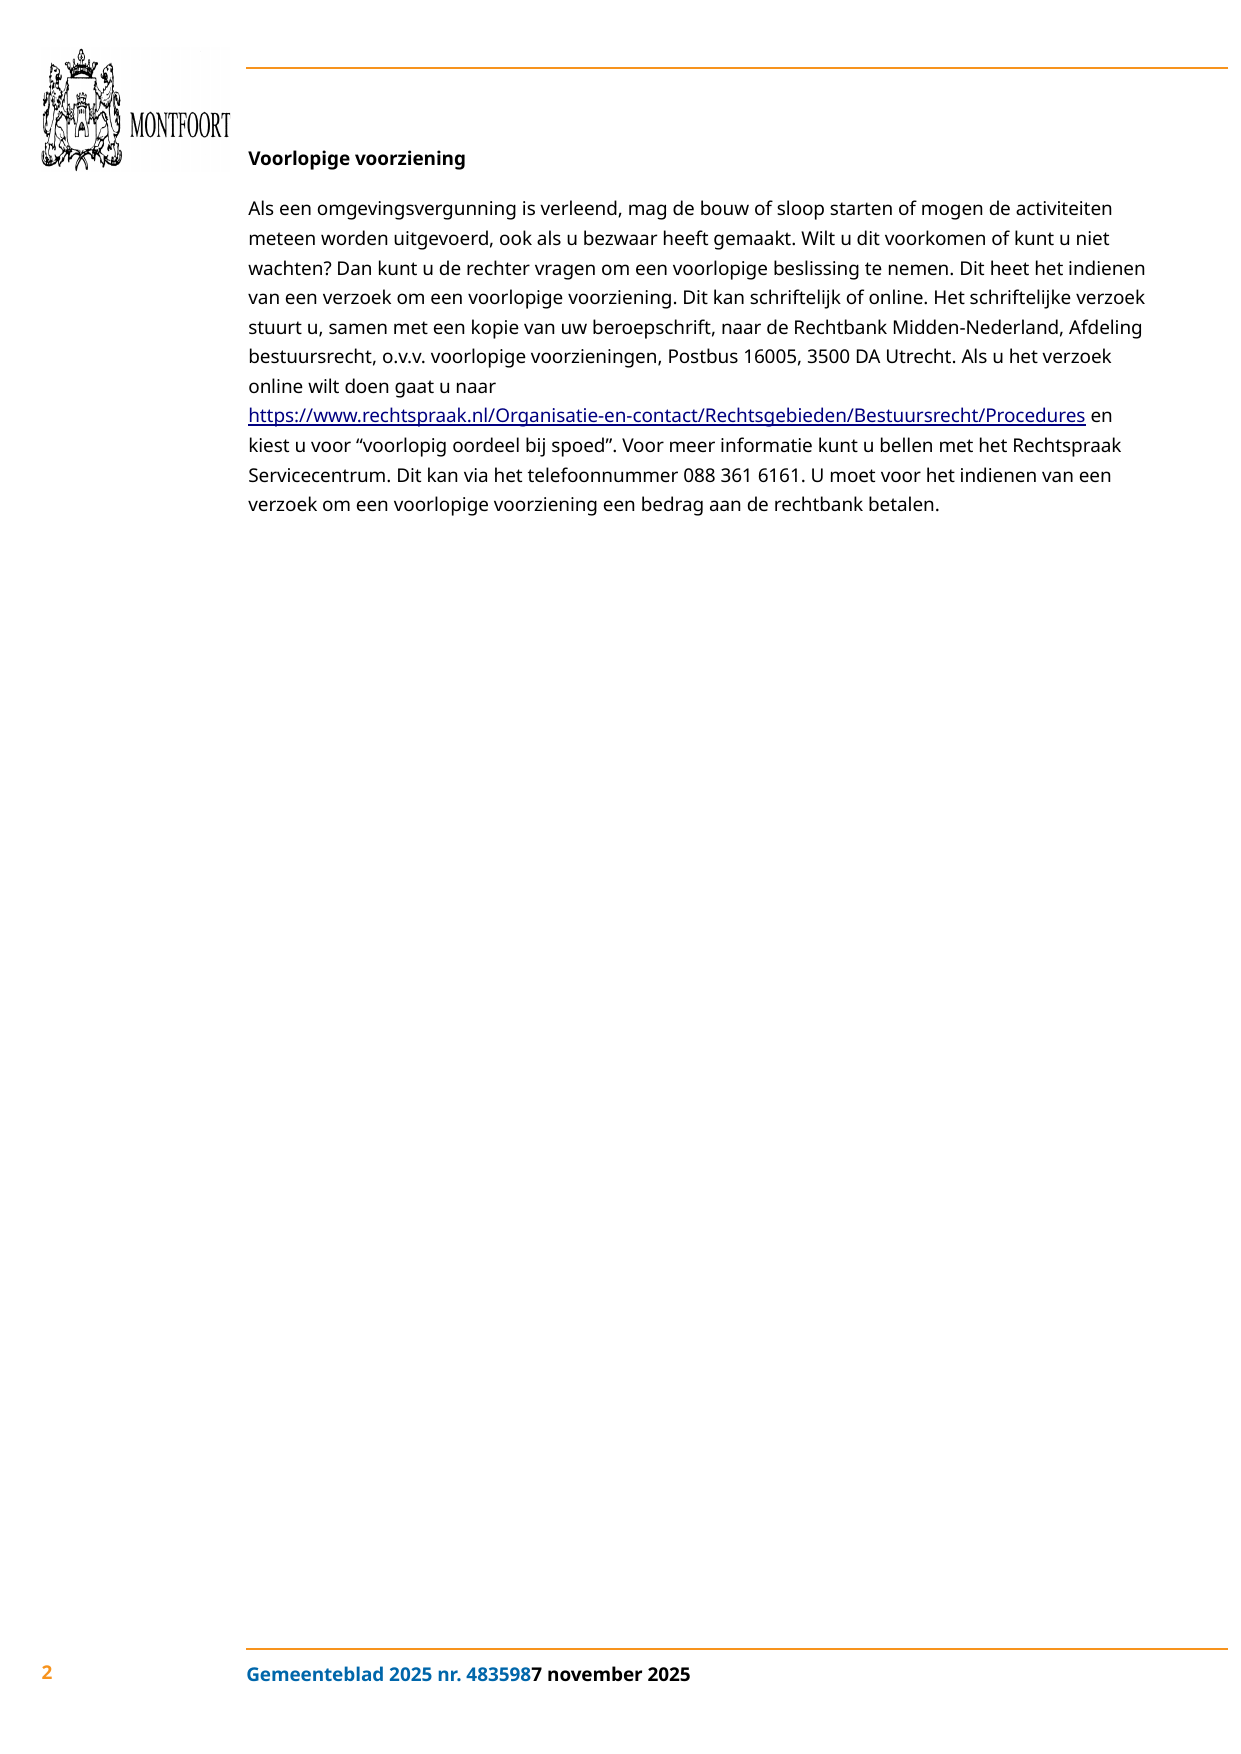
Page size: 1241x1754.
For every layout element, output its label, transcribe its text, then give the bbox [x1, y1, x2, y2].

picture [41, 47, 231, 172]
text Als een omgevingsvergunning is verleend, mag de bouw of sloop starten of mogen de activiteiten meteen worden uitgevoerd, ook als u bezwaar heeft gemaakt. Wilt u dit voorkomen of kunt u niet wachten? Dan kunt u de rechter vragen om een voorlopige beslissing te nemen. Dit heet het indienen van een verzoek om een voorlopige voorziening. Dit kan schriftelijk of online. Het schriftelijke verzoek stuurt u, samen met een kopie van uw beroepschrift, naar de Rechtbank Midden-Nederland, Afdeling bestuursrecht, o.v.v. voorlopige voorzieningen, Postbus 16005, 3500 DA Utrecht. Als u het verzoek online wilt doen gaat u naar https://www.rechtspraak.nl/Organisatie-en-contact/Rechtsgebieden/Bestuursrecht/Procedures en kiest u voor “voorlopig oordeel bij spoed”. Voor meer informatie kunt u bellen met het Rechtspraak Servicecentrum. Dit kan via het telefoonnummer 088 361 6161. U moet voor het indienen van een verzoek om een voorlopige voorziening een bedrag aan de rechtbank betalen. [248, 196, 1152, 517]
text Voorlopige voorziening [248, 145, 1152, 171]
